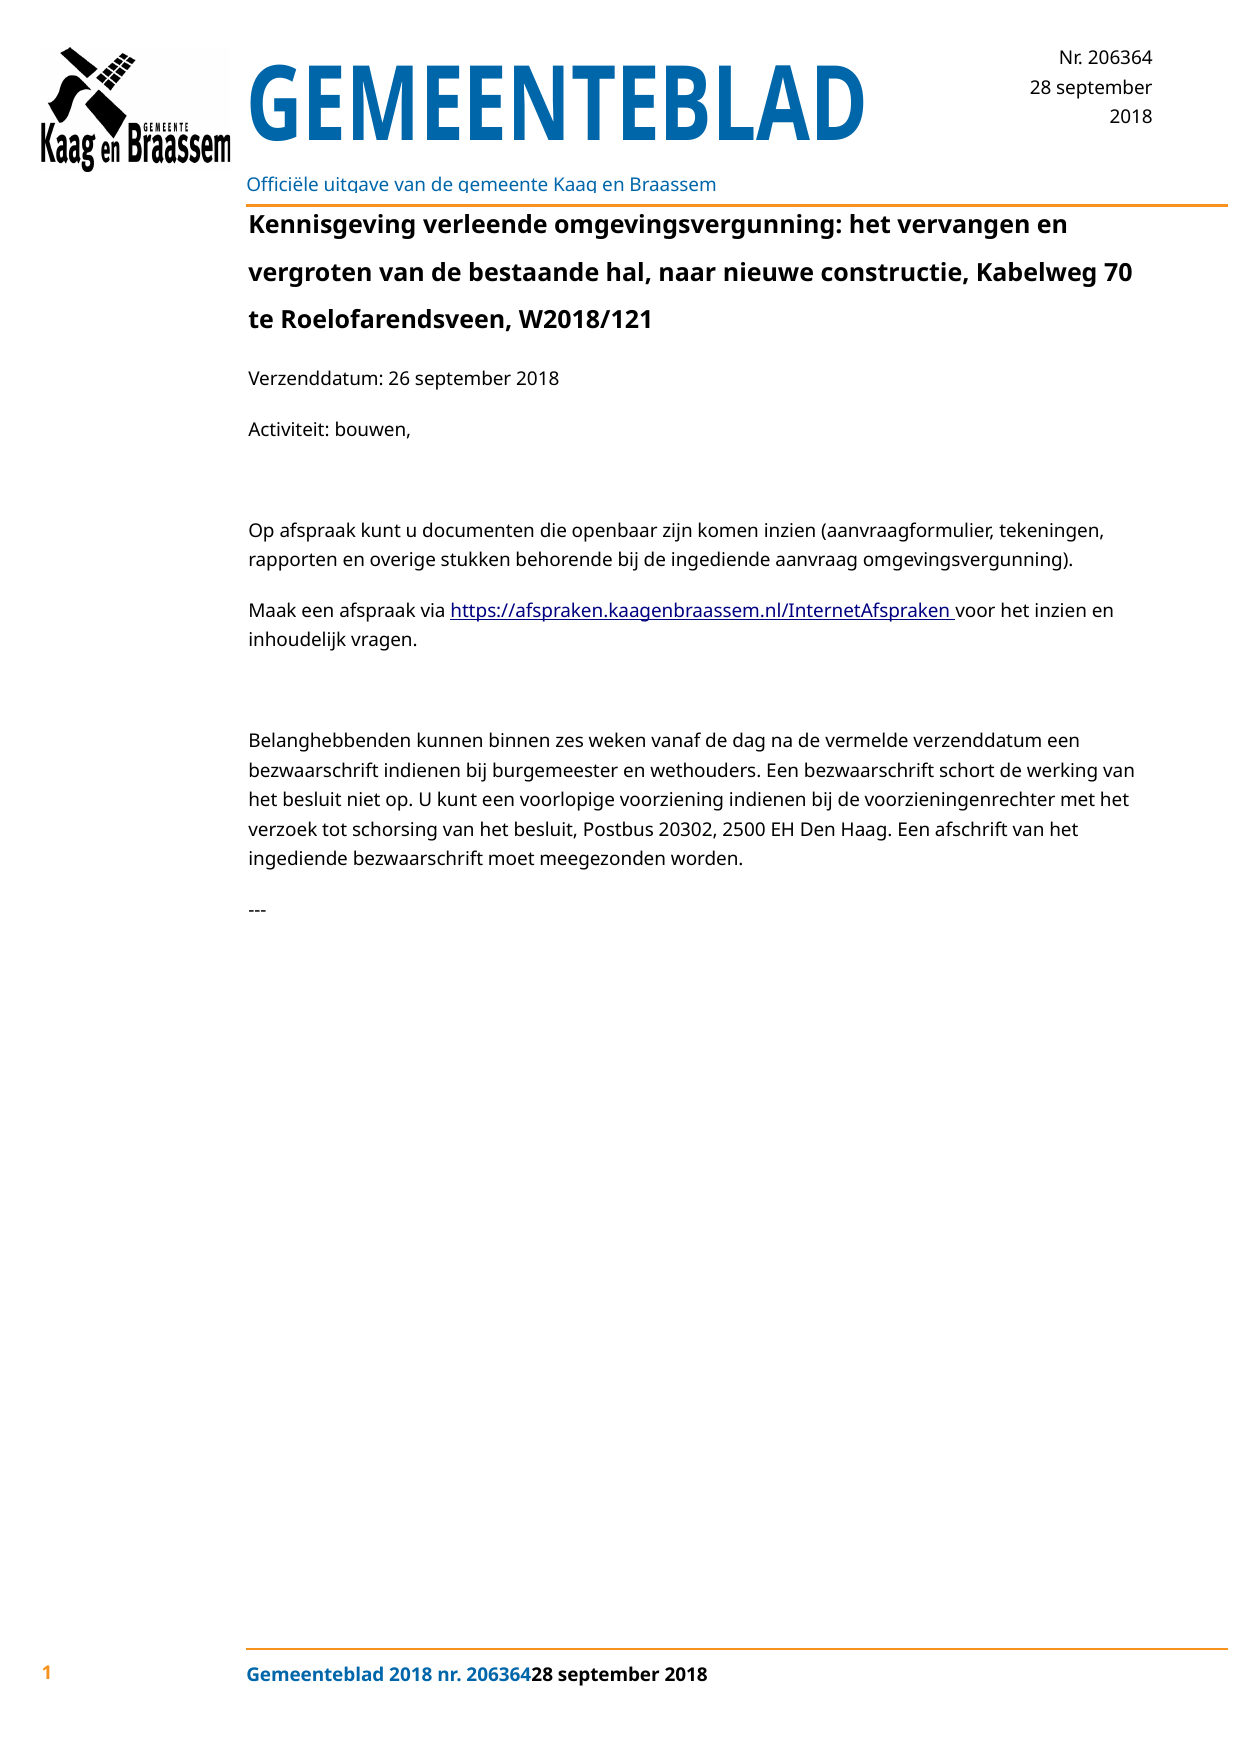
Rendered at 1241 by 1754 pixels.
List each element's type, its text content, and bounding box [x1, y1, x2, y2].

text Activiteit: bouwen, [248, 416, 1152, 442]
text Kennisgeving verleende omgevingsvergunning: het vervangen en vergroten van de bestaande hal, naar nieuwe constructie, Kabelweg 70 te Roelofarendsveen, W2018/121 [248, 207, 1152, 336]
text Maak een afspraak via https://afspraken.kaagenbraassem.nl/InternetAfspraken voor het inzien en inhoudelijk vragen. [248, 597, 1152, 652]
picture [41, 47, 231, 172]
text Op afspraak kunt u documenten die openbaar zijn komen inzien (aanvraagformulier, tekeningen, rapporten en overige stukken behorende bij de ingediende aanvraag omgevingsvergunning). [248, 517, 1152, 572]
text Belanghebbenden kunnen binnen zes weken vanaf de dag na de vermelde verzenddatum een bezwaarschrift indienen bij burgemeester en wethouders. Een bezwaarschrift schort de werking van het besluit niet op. U kunt een voorlopige voorziening indienen bij de voorzieningenrechter met het verzoek tot schorsing van het besluit, Postbus 20302, 2500 EH Den Haag. Een afschrift van het ingediende bezwaarschrift moet meegezonden worden. [248, 727, 1152, 871]
text --- [248, 896, 1152, 922]
text Verzenddatum: 26 september 2018 [248, 366, 1152, 391]
